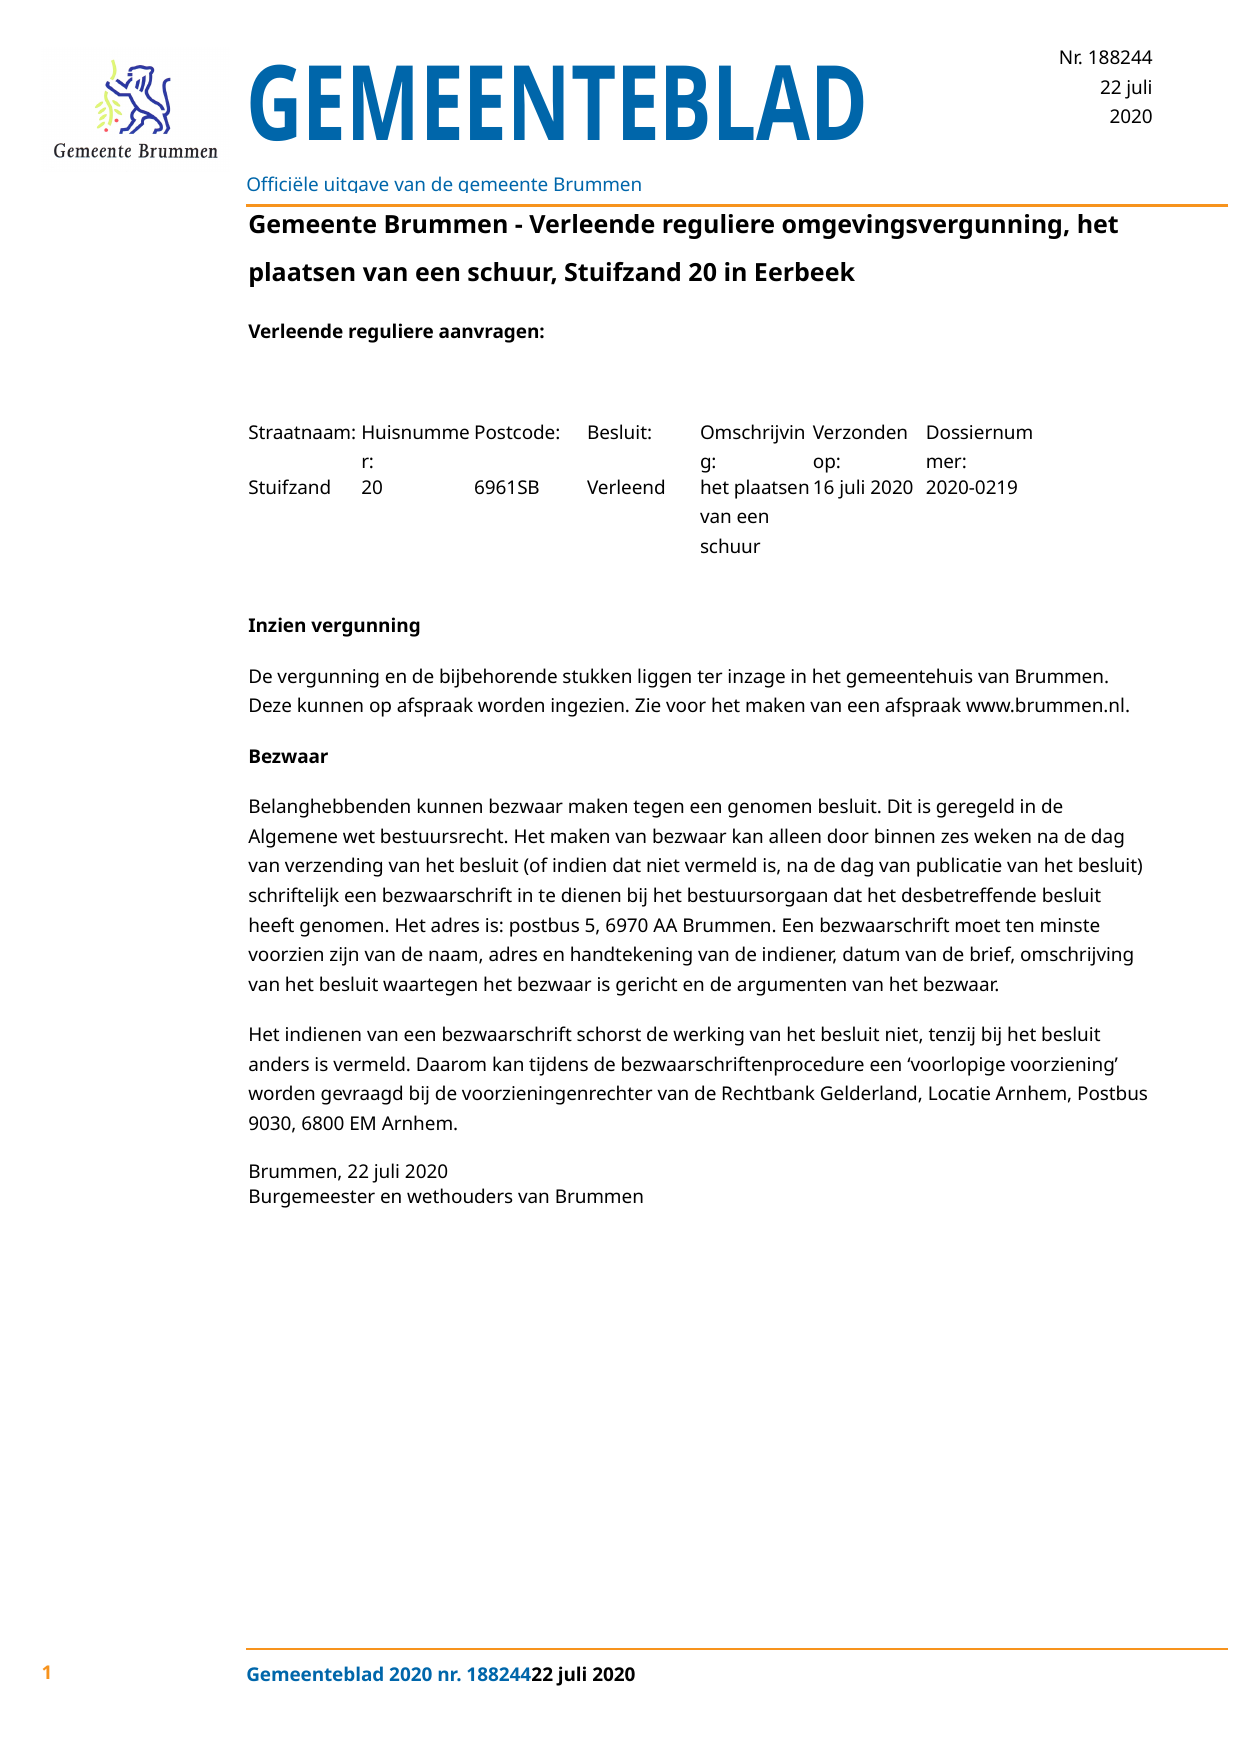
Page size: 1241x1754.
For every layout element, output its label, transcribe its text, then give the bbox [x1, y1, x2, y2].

text Brummen, 22 juli 2020 [248, 1158, 1152, 1184]
table_cell Stuifzand [248, 474, 361, 559]
picture [41, 47, 231, 172]
table_header Huisnummer: [361, 419, 474, 474]
table_cell 20 [361, 474, 474, 559]
text Burgemeester en wethouders van Brummen [248, 1184, 1152, 1209]
table_header Postcode: [474, 419, 587, 474]
table_header Omschrijving: [700, 419, 813, 474]
text Belanghebbenden kunnen bezwaar maken tegen een genomen besluit. Dit is geregeld in de Algemene wet bestuursrecht. Het maken van bezwaar kan alleen door binnen zes weken na de dag van verzending van het besluit (of indien dat niet vermeld is, na de dag van publicatie van het besluit) schriftelijk een bezwaarschrift in te dienen bij het bestuursorgaan dat het desbetreffende besluit heeft genomen. Het adres is: postbus 5, 6970 AA Brummen. Een bezwaarschrift moet ten minste voorzien zijn van de naam, adres en handtekening van de indiener, datum van de brief, omschrijving van het besluit waartegen het bezwaar is gericht en de argumenten van het bezwaar. [248, 793, 1152, 997]
table_cell 6961SB [474, 474, 587, 559]
table_header Straatnaam: [248, 419, 361, 474]
table_header Besluit: [587, 419, 700, 474]
table_header Dossiernummer: [926, 419, 1038, 474]
table_header [1039, 419, 1152, 474]
text Gemeente Brummen - Verleende reguliere omgevingsvergunning, het plaatsen van een schuur, Stuifzand 20 in Eerbeek [248, 207, 1152, 288]
table_cell Verleend [587, 474, 700, 559]
text Bezwaar [248, 743, 1152, 769]
text Het indienen van een bezwaarschrift schorst de werking van het besluit niet, tenzij bij het besluit anders is vermeld. Daarom kan tijdens de bezwaarschriftenprocedure een ‘voorlopige voorziening’ worden gevraagd bij de voorzieningenrechter van de Rechtbank Gelderland, Locatie Arnhem, Postbus 9030, 6800 EM Arnhem. [248, 1021, 1152, 1136]
table_header Verzonden op: [813, 419, 926, 474]
table_cell 16 juli 2020 [813, 474, 926, 559]
text De vergunning en de bijbehorende stukken liggen ter inzage in het gemeentehuis van Brummen. Deze kunnen op afspraak worden ingezien. Zie voor het maken van een afspraak www.brummen.nl. [248, 663, 1152, 718]
text Verleende reguliere aanvragen: [248, 318, 1152, 344]
text Inzien vergunning [248, 613, 1152, 638]
table_cell 2020-0219 [926, 474, 1038, 559]
table_cell het plaatsen van een schuur [700, 474, 813, 559]
table_cell [1039, 474, 1152, 559]
